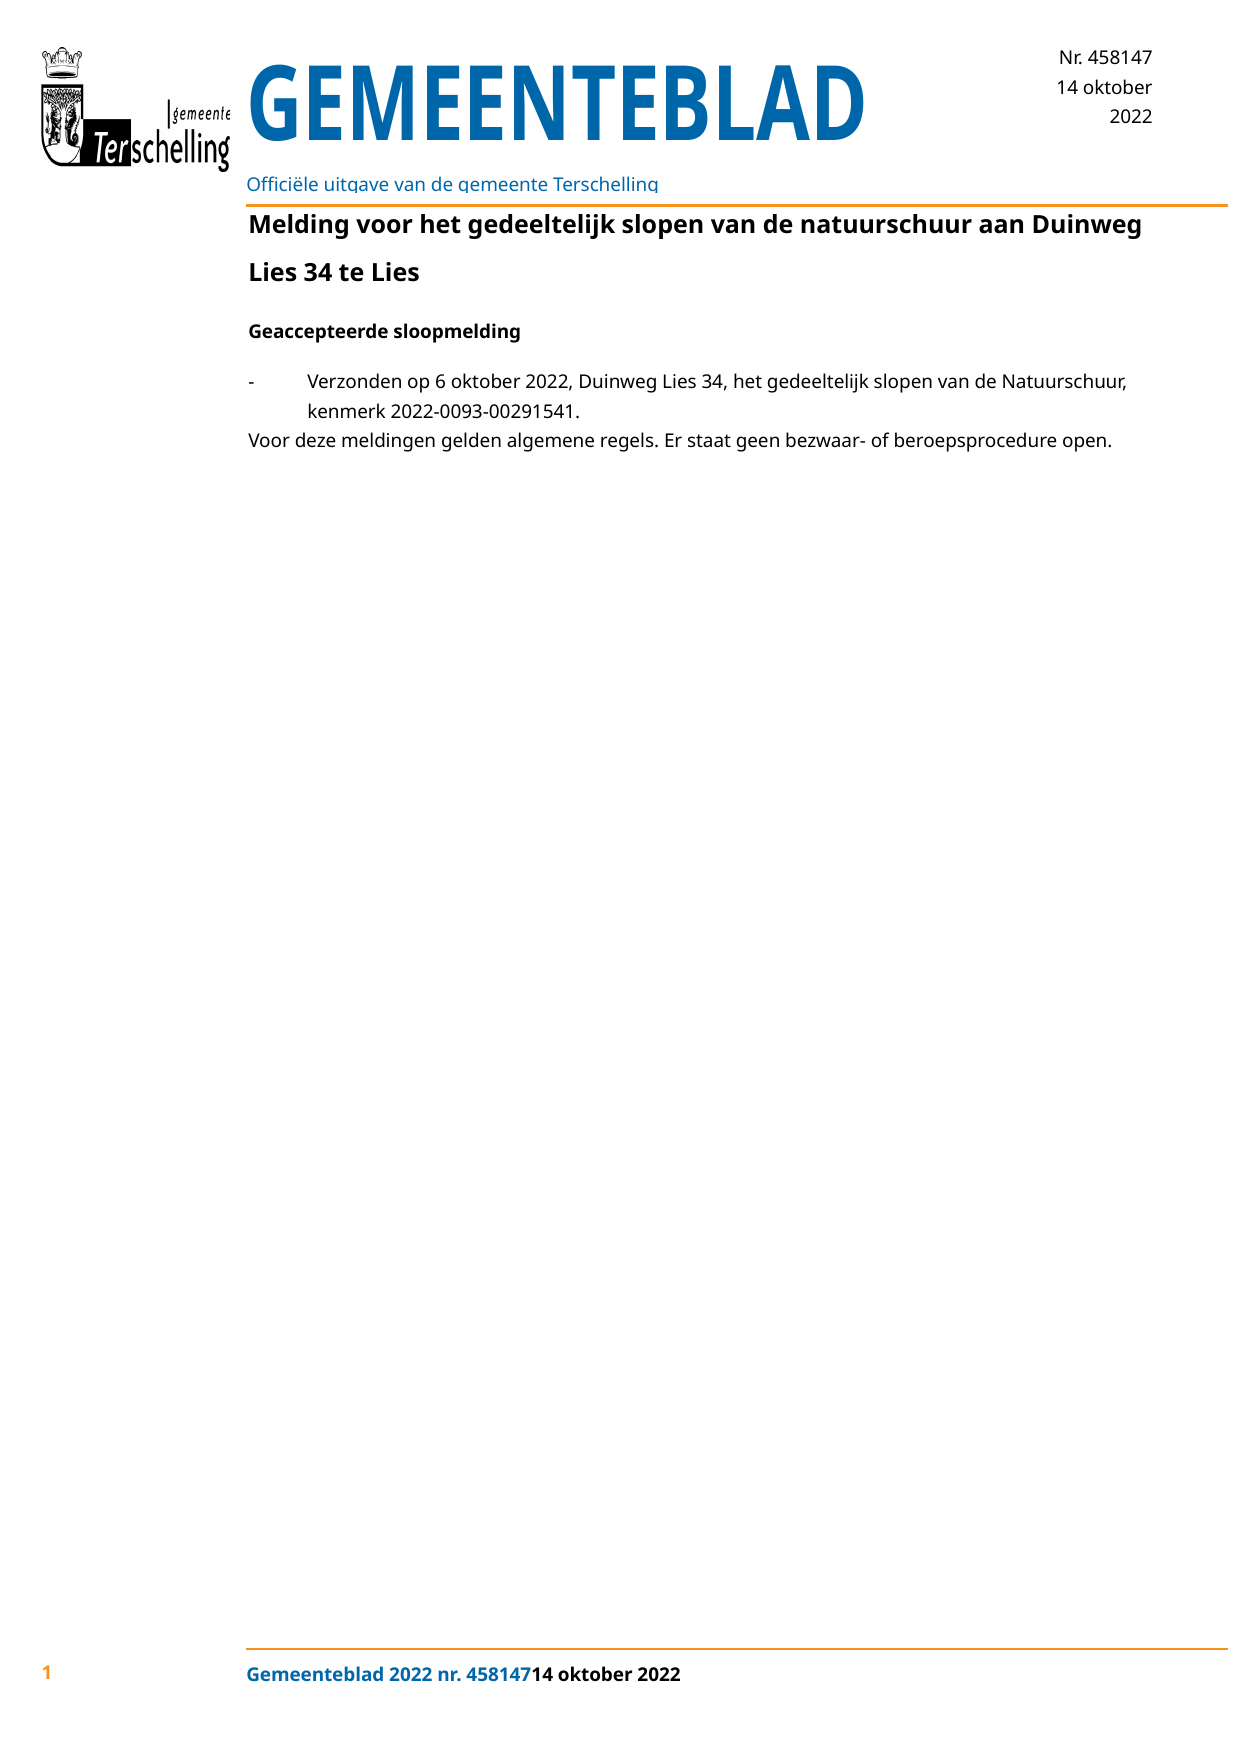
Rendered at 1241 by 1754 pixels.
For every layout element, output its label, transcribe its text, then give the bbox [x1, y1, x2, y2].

text Geaccepteerde sloopmelding [248, 318, 1152, 344]
list Verzonden op 6 oktober 2022, Duinweg Lies 34, het gedeeltelijk slopen van de Natuurschuur, kenmerk 2022-0093-00291541. [248, 368, 1152, 424]
picture [41, 47, 231, 172]
text Melding voor het gedeeltelijk slopen van de natuurschuur aan Duinweg Lies 34 te Lies [248, 207, 1152, 288]
text Voor deze meldingen gelden algemene regels. Er staat geen bezwaar- of beroepsprocedure open. [248, 427, 1152, 453]
